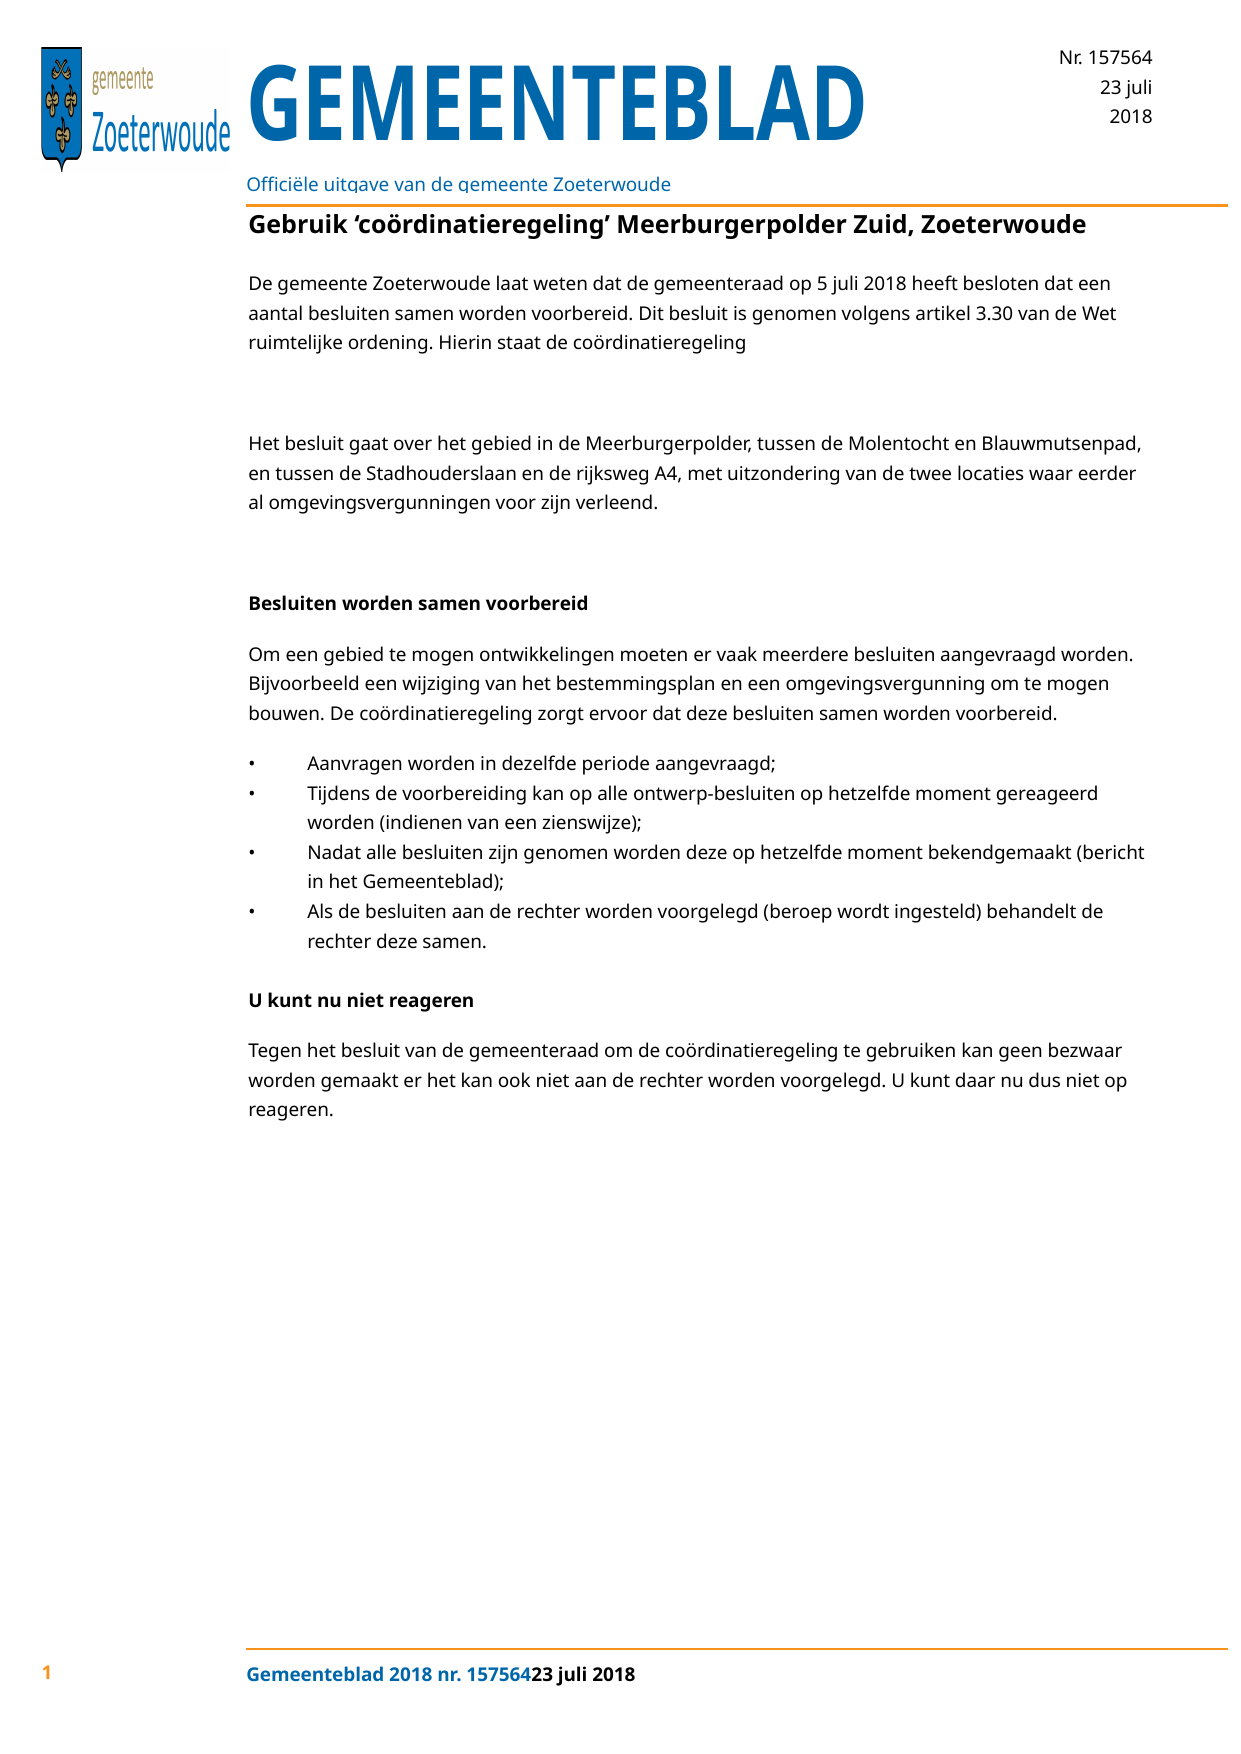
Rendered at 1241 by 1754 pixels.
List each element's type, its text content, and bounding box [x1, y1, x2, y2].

text De gemeente Zoeterwoude laat weten dat de gemeenteraad op 5 juli 2018 heeft besloten dat een aantal besluiten samen worden voorbereid. Dit besluit is genomen volgens artikel 3.30 van de Wet ruimtelijke ordening. Hierin staat de coördinatieregeling [248, 270, 1152, 355]
text Om een gebied te mogen ontwikkelingen moeten er vaak meerdere besluiten aangevraagd worden. Bijvoorbeeld een wijziging van het bestemmingsplan en een omgevingsvergunning om te mogen bouwen. De coördinatieregeling zorgt ervoor dat deze besluiten samen worden voorbereid. [248, 641, 1152, 726]
list Aanvragen worden in dezelfde periode aangevraagd; [248, 750, 1152, 776]
text Het besluit gaat over het gebied in de Meerburgerpolder, tussen de Molentocht en Blauwmutsenpad, en tussen de Stadhouderslaan en de rijksweg A4, met uitzondering van de twee locaties waar eerder al omgevingsvergunningen voor zijn verleend. [248, 430, 1152, 515]
list Als de besluiten aan de rechter worden voorgelegd (beroep wordt ingesteld) behandelt de rechter deze samen. [248, 898, 1152, 953]
text Gebruik ‘coördinatieregeling’ Meerburgerpolder Zuid, Zoeterwoude [248, 207, 1152, 241]
picture [41, 47, 231, 172]
text Besluiten worden samen voorbereid [248, 590, 1152, 616]
list Tijdens de voorbereiding kan op alle ontwerp-besluiten op hetzelfde moment gereageerd worden (indienen van een zienswijze); [248, 780, 1152, 835]
list Nadat alle besluiten zijn genomen worden deze op hetzelfde moment bekendgemaakt (bericht in het Gemeenteblad); [248, 839, 1152, 894]
text U kunt nu niet reageren [248, 987, 1152, 1013]
text Tegen het besluit van de gemeenteraad om de coördinatieregeling te gebruiken kan geen bezwaar worden gemaakt er het kan ook niet aan de rechter worden voorgelegd. U kunt daar nu dus niet op reageren. [248, 1037, 1152, 1122]
